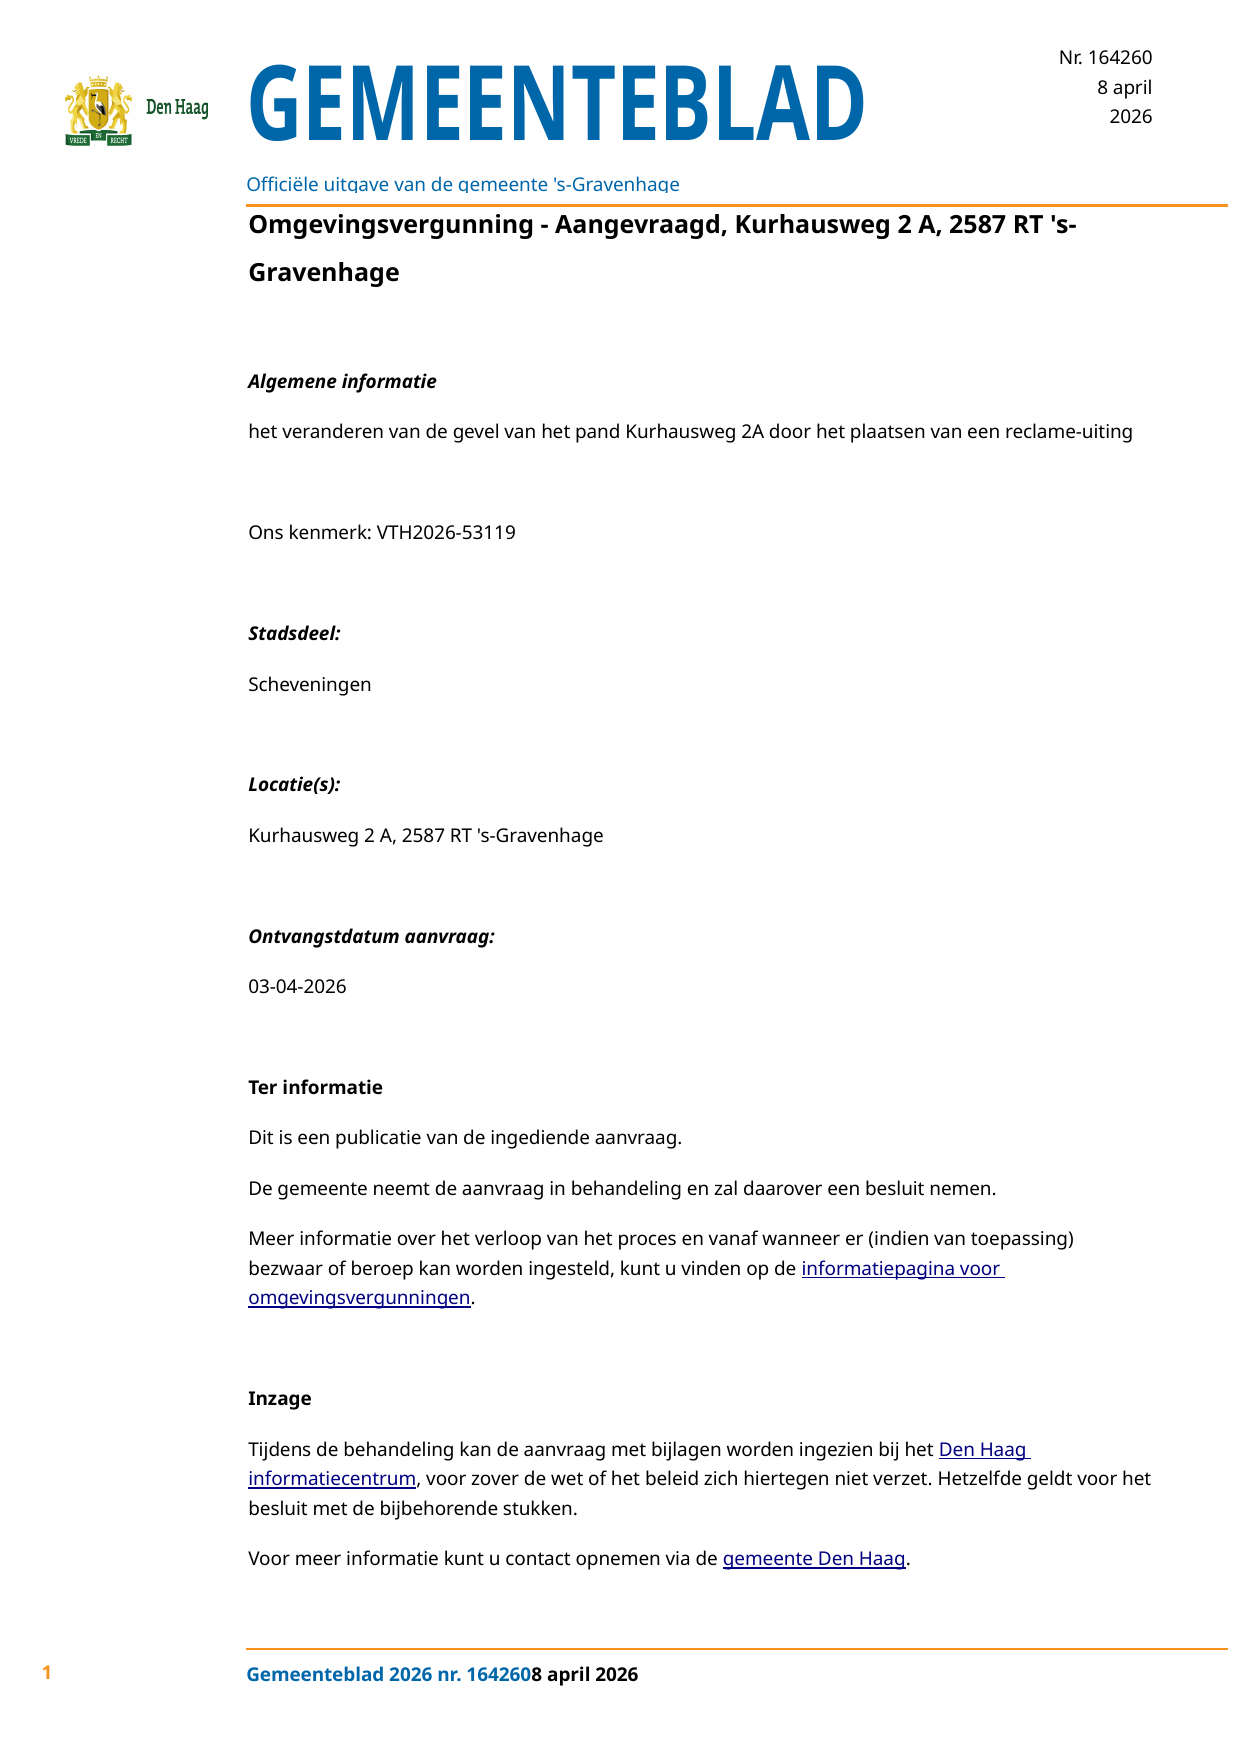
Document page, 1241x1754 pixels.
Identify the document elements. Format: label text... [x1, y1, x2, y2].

text Voor meer informatie kunt u contact opnemen via de gemeente Den Haag. [248, 1545, 1152, 1571]
text De gemeente neemt de aanvraag in behandeling en zal daarover een besluit nemen. [248, 1175, 1152, 1201]
text Ontvangstdatum aanvraag: [248, 923, 1152, 949]
text Meer informatie over het verloop van het proces en vanaf wanneer er (indien van toepassing) bezwaar of beroep kan worden ingesteld, kunt u vinden op de informatiepagina voor omgevingsvergunningen. [248, 1225, 1152, 1310]
text Algemene informatie [248, 368, 1152, 394]
text Omgevingsvergunning - Aangevraagd, Kurhausweg 2 A, 2587 RT 's-Gravenhage [248, 207, 1152, 288]
picture [41, 47, 231, 172]
text Locatie(s): [248, 772, 1152, 797]
text het veranderen van de gevel van het pand Kurhausweg 2A door het plaatsen van een reclame-uiting [248, 419, 1152, 444]
text Ter informatie [248, 1074, 1152, 1100]
text Kurhausweg 2 A, 2587 RT 's-Gravenhage [248, 822, 1152, 848]
text Scheveningen [248, 671, 1152, 697]
text Dit is een publicatie van de ingediende aanvraag. [248, 1124, 1152, 1150]
text 03-04-2026 [248, 973, 1152, 999]
text Stadsdeel: [248, 620, 1152, 646]
text Inzage [248, 1385, 1152, 1411]
text Tijdens de behandeling kan de aanvraag met bijlagen worden ingezien bij het Den Haag informatiecentrum, voor zover de wet of het beleid zich hiertegen niet verzet. Hetzelfde geldt voor het besluit met de bijbehorende stukken. [248, 1436, 1152, 1521]
text Ons kenmerk: VTH2026-53119 [248, 519, 1152, 545]
